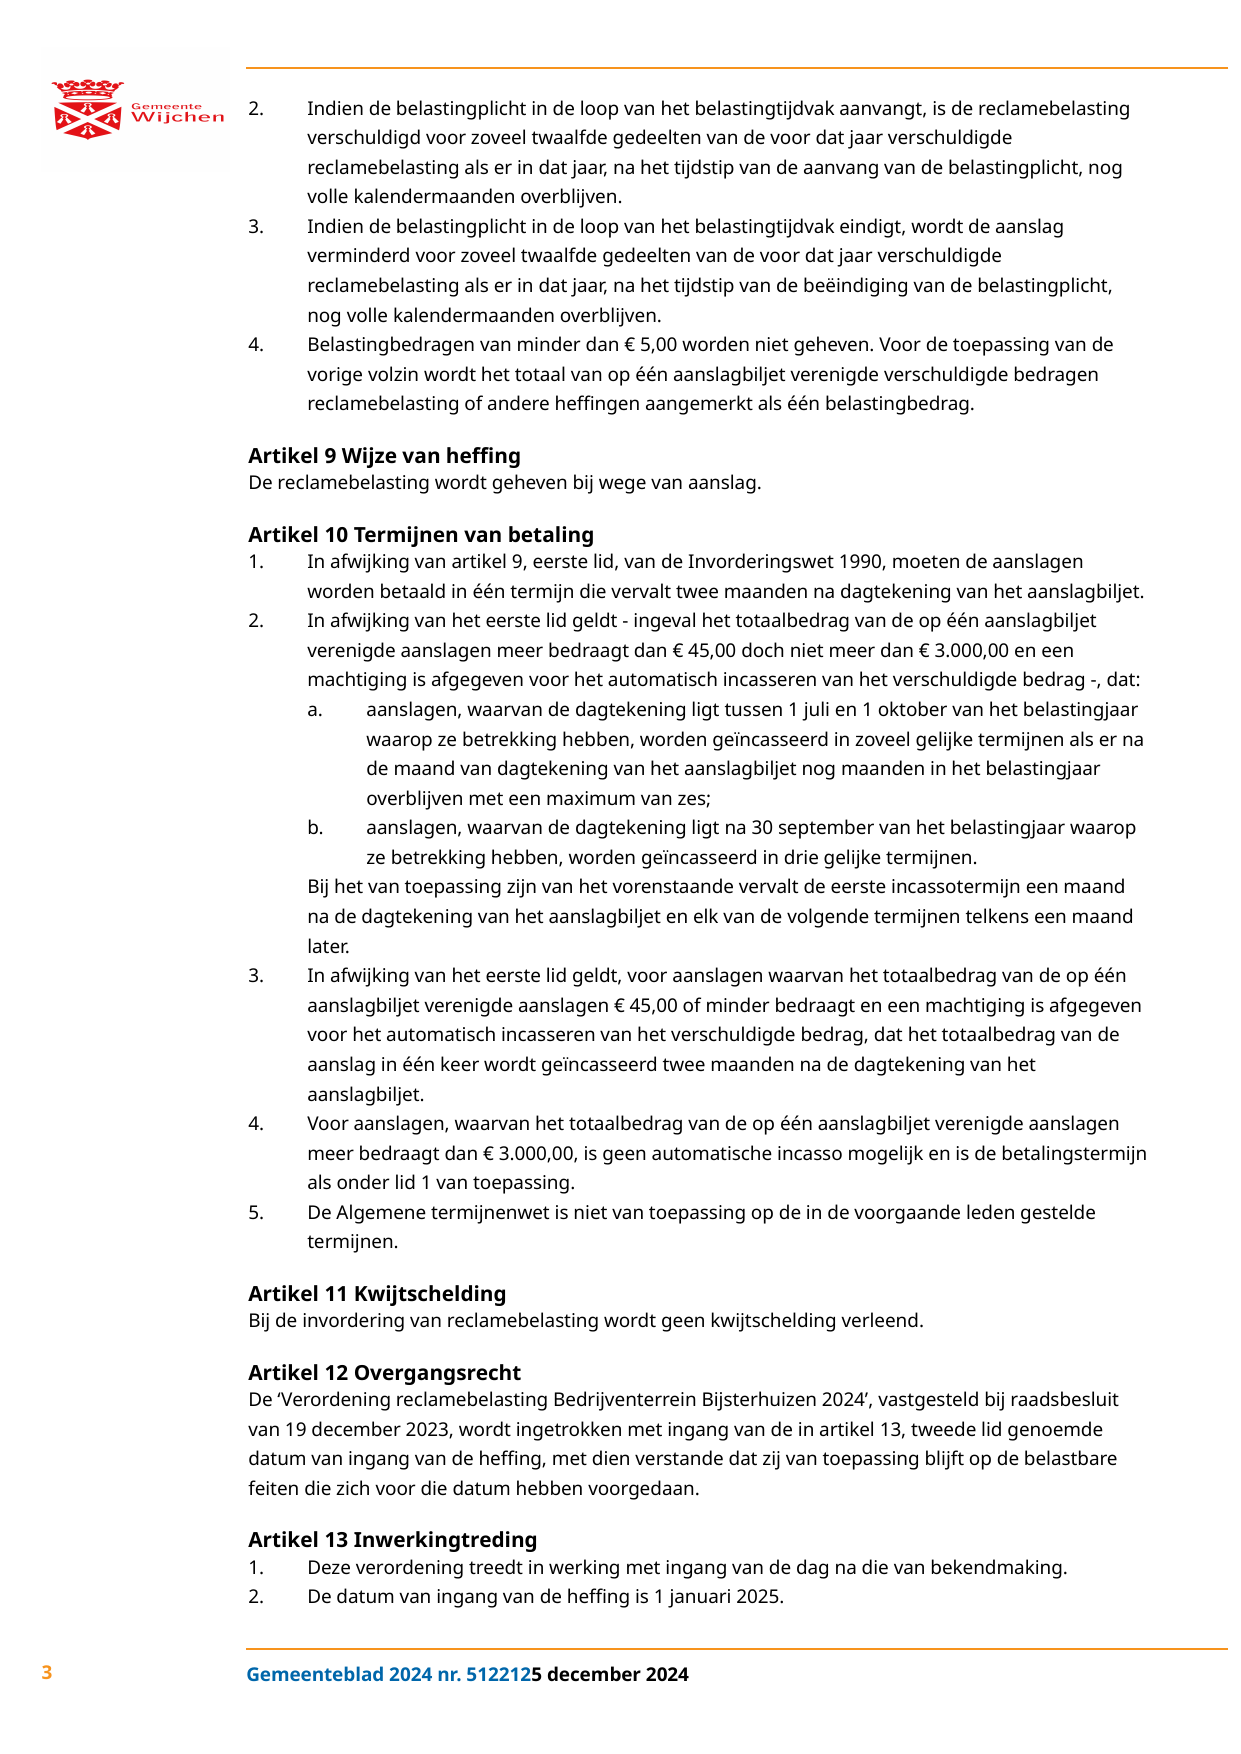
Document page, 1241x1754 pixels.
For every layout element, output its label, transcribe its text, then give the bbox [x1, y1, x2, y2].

list De datum van ingang van de heffing is 1 januari 2025. [248, 1584, 1152, 1609]
list Deze verordening treedt in werking met ingang van de dag na die van bekendmaking. [248, 1554, 1152, 1580]
text Artikel 10 Termijnen van betaling [248, 520, 1152, 548]
text Artikel 11 Kwijtschelding [248, 1279, 1152, 1308]
list Indien de belastingplicht in de loop van het belastingtijdvak aanvangt, is de reclamebelasting verschuldigd voor zoveel twaalfde gedeelten van de voor dat jaar verschuldigde reclamebelasting als er in dat jaar, na het tijdstip van de aanvang van de belastingplicht, nog volle kalendermaanden overblijven. [248, 95, 1152, 209]
list aanslagen, waarvan de dagtekening ligt na 30 september van het belastingjaar waarop ze betrekking hebben, worden geïncasseerd in drie gelijke termijnen. [307, 814, 1152, 870]
list Indien de belastingplicht in de loop van het belastingtijdvak eindigt, wordt de aanslag verminderd voor zoveel twaalfde gedeelten van de voor dat jaar verschuldigde reclamebelasting als er in dat jaar, na het tijdstip van de beëindiging van de belastingplicht, nog volle kalendermaanden overblijven. [248, 213, 1152, 328]
text Bij de invordering van reclamebelasting wordt geen kwijtschelding verleend. [248, 1308, 1152, 1333]
list aanslagen, waarvan de dagtekening ligt tussen 1 juli en 1 oktober van het belastingjaar waarop ze betrekking hebben, worden geïncasseerd in zoveel gelijke termijnen als er na de maand van dagtekening van het aanslagbiljet nog maanden in het belastingjaar overblijven met een maximum van zes; [307, 696, 1152, 811]
list In afwijking van artikel 9, eerste lid, van de Invorderingswet 1990, moeten de aanslagen worden betaald in één termijn die vervalt twee maanden na dagtekening van het aanslagbiljet. [248, 548, 1152, 604]
text De ‘Verordening reclamebelasting Bedrijventerrein Bijsterhuizen 2024’, vastgesteld bij raadsbesluit van 19 december 2023, wordt ingetrokken met ingang van de in artikel 13, tweede lid genoemde datum van ingang van de heffing, met dien verstande dat zij van toepassing blijft op de belastbare feiten die zich voor die datum hebben voorgedaan. [248, 1386, 1152, 1501]
text Artikel 9 Wijze van heffing [248, 441, 1152, 469]
text De reclamebelasting wordt geheven bij wege van aanslag. [248, 469, 1152, 495]
picture [41, 47, 231, 172]
list De Algemene termijnenwet is niet van toepassing op de in de voorgaande leden gestelde termijnen. [248, 1199, 1152, 1254]
list In afwijking van het eerste lid geldt, voor aanslagen waarvan het totaalbedrag van de op één aanslagbiljet verenigde aanslagen € 45,00 of minder bedraagt en een machtiging is afgegeven voor het automatisch incasseren van het verschuldigde bedrag, dat het totaalbedrag van de aanslag in één keer wordt geïncasseerd twee maanden na de dagtekening van het aanslagbiljet. [248, 962, 1152, 1107]
text Artikel 12 Overgangsrecht [248, 1358, 1152, 1386]
text Artikel 13 Inwerkingtreding [248, 1526, 1152, 1554]
list Belastingbedragen van minder dan € 5,00 worden niet geheven. Voor de toepassing van de vorige volzin wordt het totaal van op één aanslagbiljet verenigde verschuldigde bedragen reclamebelasting of andere heffingen aangemerkt als één belastingbedrag. [248, 331, 1152, 416]
list Voor aanslagen, waarvan het totaalbedrag van de op één aanslagbiljet verenigde aanslagen meer bedraagt dan € 3.000,00, is geen automatische incasso mogelijk en is de betalingstermijn als onder lid 1 van toepassing. [248, 1110, 1152, 1195]
list Bij het van toepassing zijn van het vorenstaande vervalt de eerste incassotermijn een maand na de dagtekening van het aanslagbiljet en elk van de volgende termijnen telkens een maand later. [248, 874, 1152, 959]
list In afwijking van het eerste lid geldt - ingeval het totaalbedrag van de op één aanslagbiljet verenigde aanslagen meer bedraagt dan € 45,00 doch niet meer dan € 3.000,00 en een machtiging is afgegeven voor het automatisch incasseren van het verschuldigde bedrag -, dat: [248, 607, 1152, 692]
